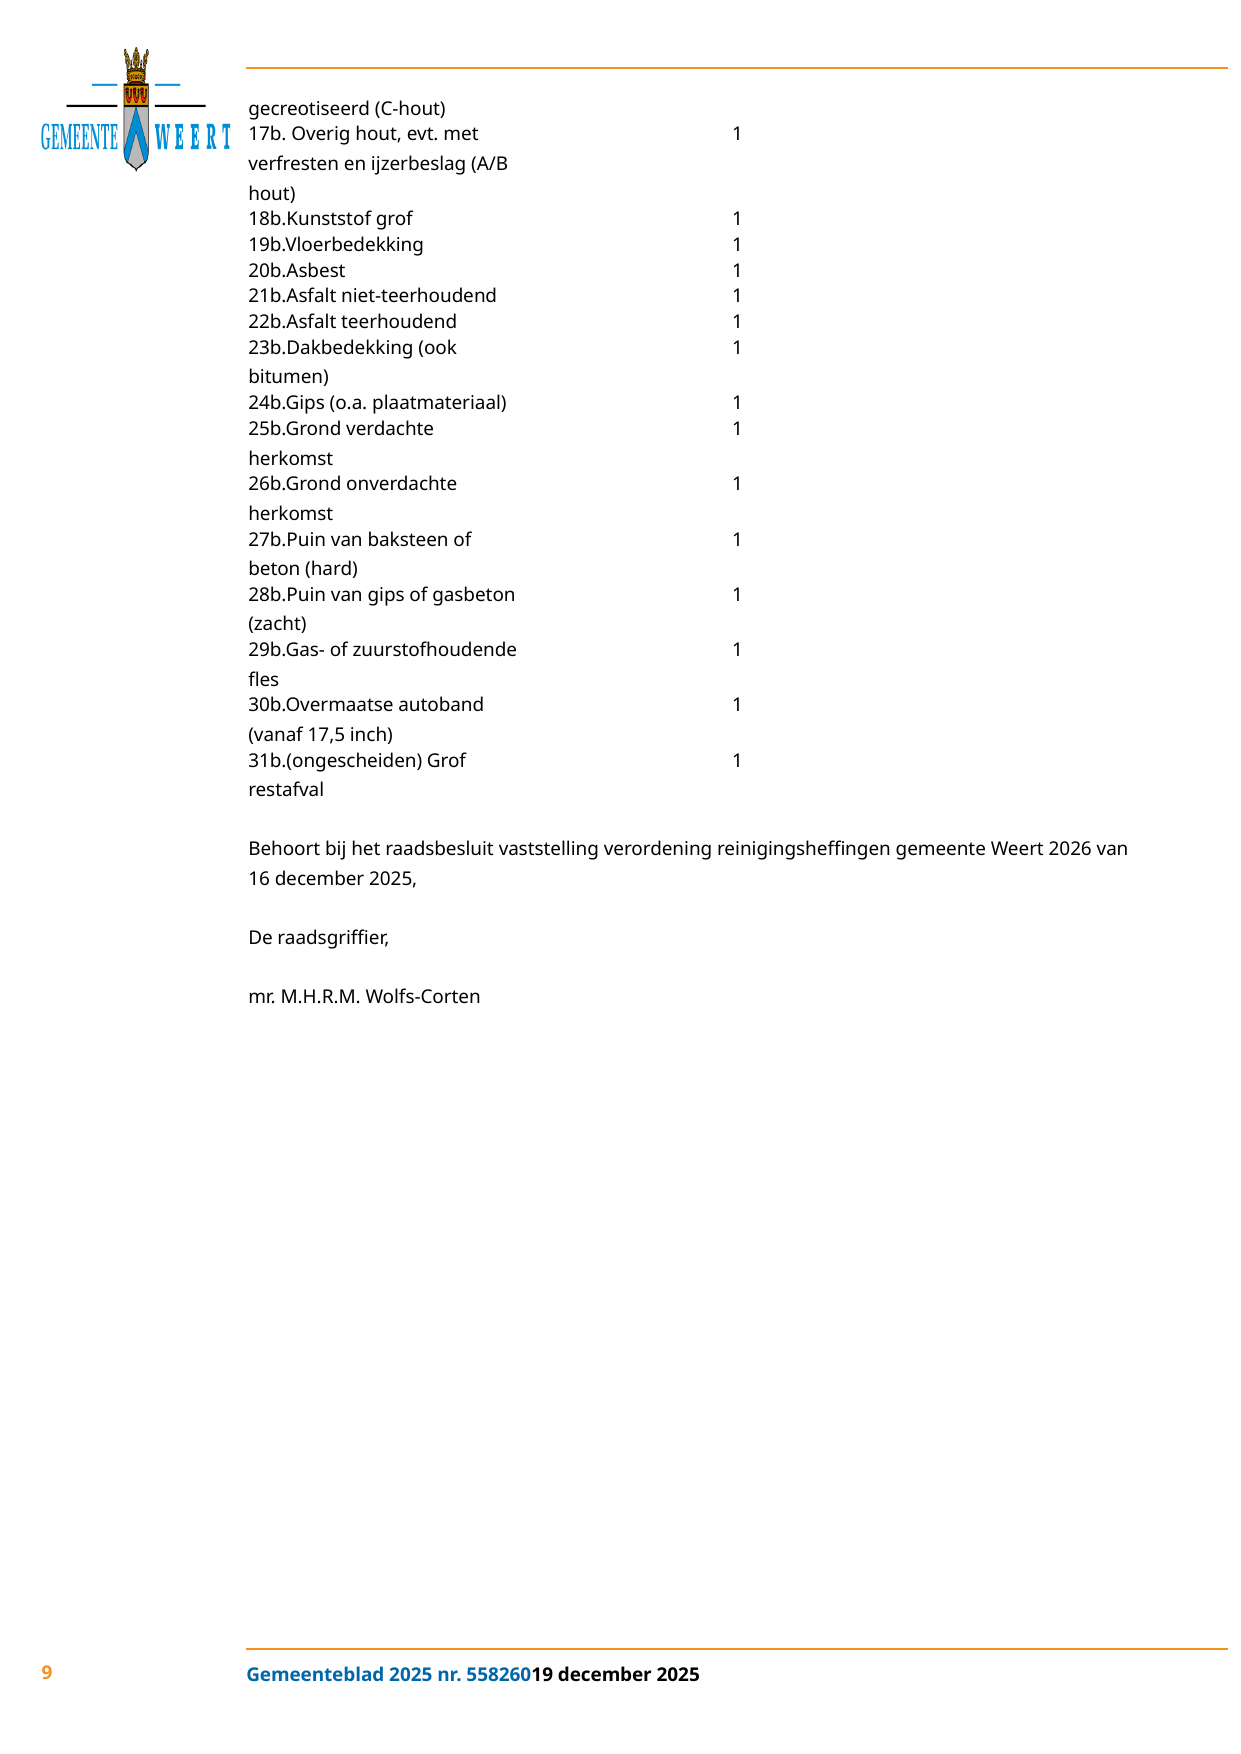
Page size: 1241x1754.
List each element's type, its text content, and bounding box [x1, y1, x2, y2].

text De raadsgriffier, [248, 924, 1152, 949]
table_cell [522, 205, 732, 231]
table_cell 25b.Grond verdachte herkomst [248, 415, 522, 470]
table_cell 1 [732, 257, 942, 283]
table_cell [522, 95, 732, 121]
table_cell 1 [732, 581, 942, 636]
picture [41, 47, 231, 172]
table_cell 29b.Gas- of zuurstofhoudende fles [248, 636, 522, 692]
table_cell [522, 636, 732, 692]
table_cell 31b.(ongescheiden) Grof restafval [248, 747, 522, 802]
table_cell 1 [732, 121, 942, 205]
table_cell 17b. Overig hout, evt. met verfresten en ijzerbeslag (A/B hout) [248, 121, 522, 205]
table_cell 1 [732, 415, 942, 470]
table_cell 30b.Overmaatse autoband (vanaf 17,5 inch) [248, 692, 522, 747]
table_cell [942, 121, 1152, 205]
table_cell 1 [732, 526, 942, 581]
table_cell [942, 257, 1152, 283]
table_cell [522, 389, 732, 415]
table_cell [522, 470, 732, 526]
table_cell 18b.Kunststof grof [248, 205, 522, 231]
table_cell 1 [732, 308, 942, 334]
table_cell 27b.Puin van baksteen of beton (hard) [248, 526, 522, 581]
table_cell [942, 205, 1152, 231]
table_cell 22b.Asfalt teerhoudend [248, 308, 522, 334]
table_cell [732, 95, 942, 121]
table_cell [522, 257, 732, 283]
table_cell [522, 308, 732, 334]
table_cell [522, 121, 732, 205]
table_cell 1 [732, 283, 942, 308]
table_cell 24b.Gips (o.a. plaatmateriaal) [248, 389, 522, 415]
table_cell 1 [732, 334, 942, 389]
table_cell [942, 389, 1152, 415]
table_cell [942, 636, 1152, 692]
table_cell [942, 95, 1152, 121]
table_cell 1 [732, 470, 942, 526]
table_cell 1 [732, 636, 942, 692]
table_cell 21b.Asfalt niet-teerhoudend [248, 283, 522, 308]
table_cell 1 [732, 692, 942, 747]
table_cell [522, 526, 732, 581]
table_cell [522, 231, 732, 257]
table_cell [942, 308, 1152, 334]
table_cell 1 [732, 747, 942, 802]
table_cell 1 [732, 231, 942, 257]
table_cell [942, 692, 1152, 747]
text Behoort bij het raadsbesluit vaststelling verordening reinigingsheffingen gemeente Weert 2026 van 16 december 2025, [248, 835, 1152, 890]
table_cell [942, 415, 1152, 470]
table_cell [942, 283, 1152, 308]
table_cell [942, 747, 1152, 802]
table_cell gecreotiseerd (C-hout) [248, 95, 522, 121]
table_cell 20b.Asbest [248, 257, 522, 283]
table_cell [942, 231, 1152, 257]
table_cell 1 [732, 389, 942, 415]
text mr. M.H.R.M. Wolfs-Corten [248, 983, 1152, 1009]
table_cell [522, 747, 732, 802]
table_cell 1 [732, 205, 942, 231]
table_cell [522, 692, 732, 747]
table_cell 23b.Dakbedekking (ook bitumen) [248, 334, 522, 389]
table_cell 26b.Grond onverdachte herkomst [248, 470, 522, 526]
table_cell 19b.Vloerbedekking [248, 231, 522, 257]
table_cell [942, 470, 1152, 526]
table_cell [942, 581, 1152, 636]
table_cell [942, 334, 1152, 389]
table_cell [522, 581, 732, 636]
table_cell [942, 526, 1152, 581]
table_cell [522, 334, 732, 389]
table_cell [522, 415, 732, 470]
table_cell [522, 283, 732, 308]
table_cell 28b.Puin van gips of gasbeton (zacht) [248, 581, 522, 636]
